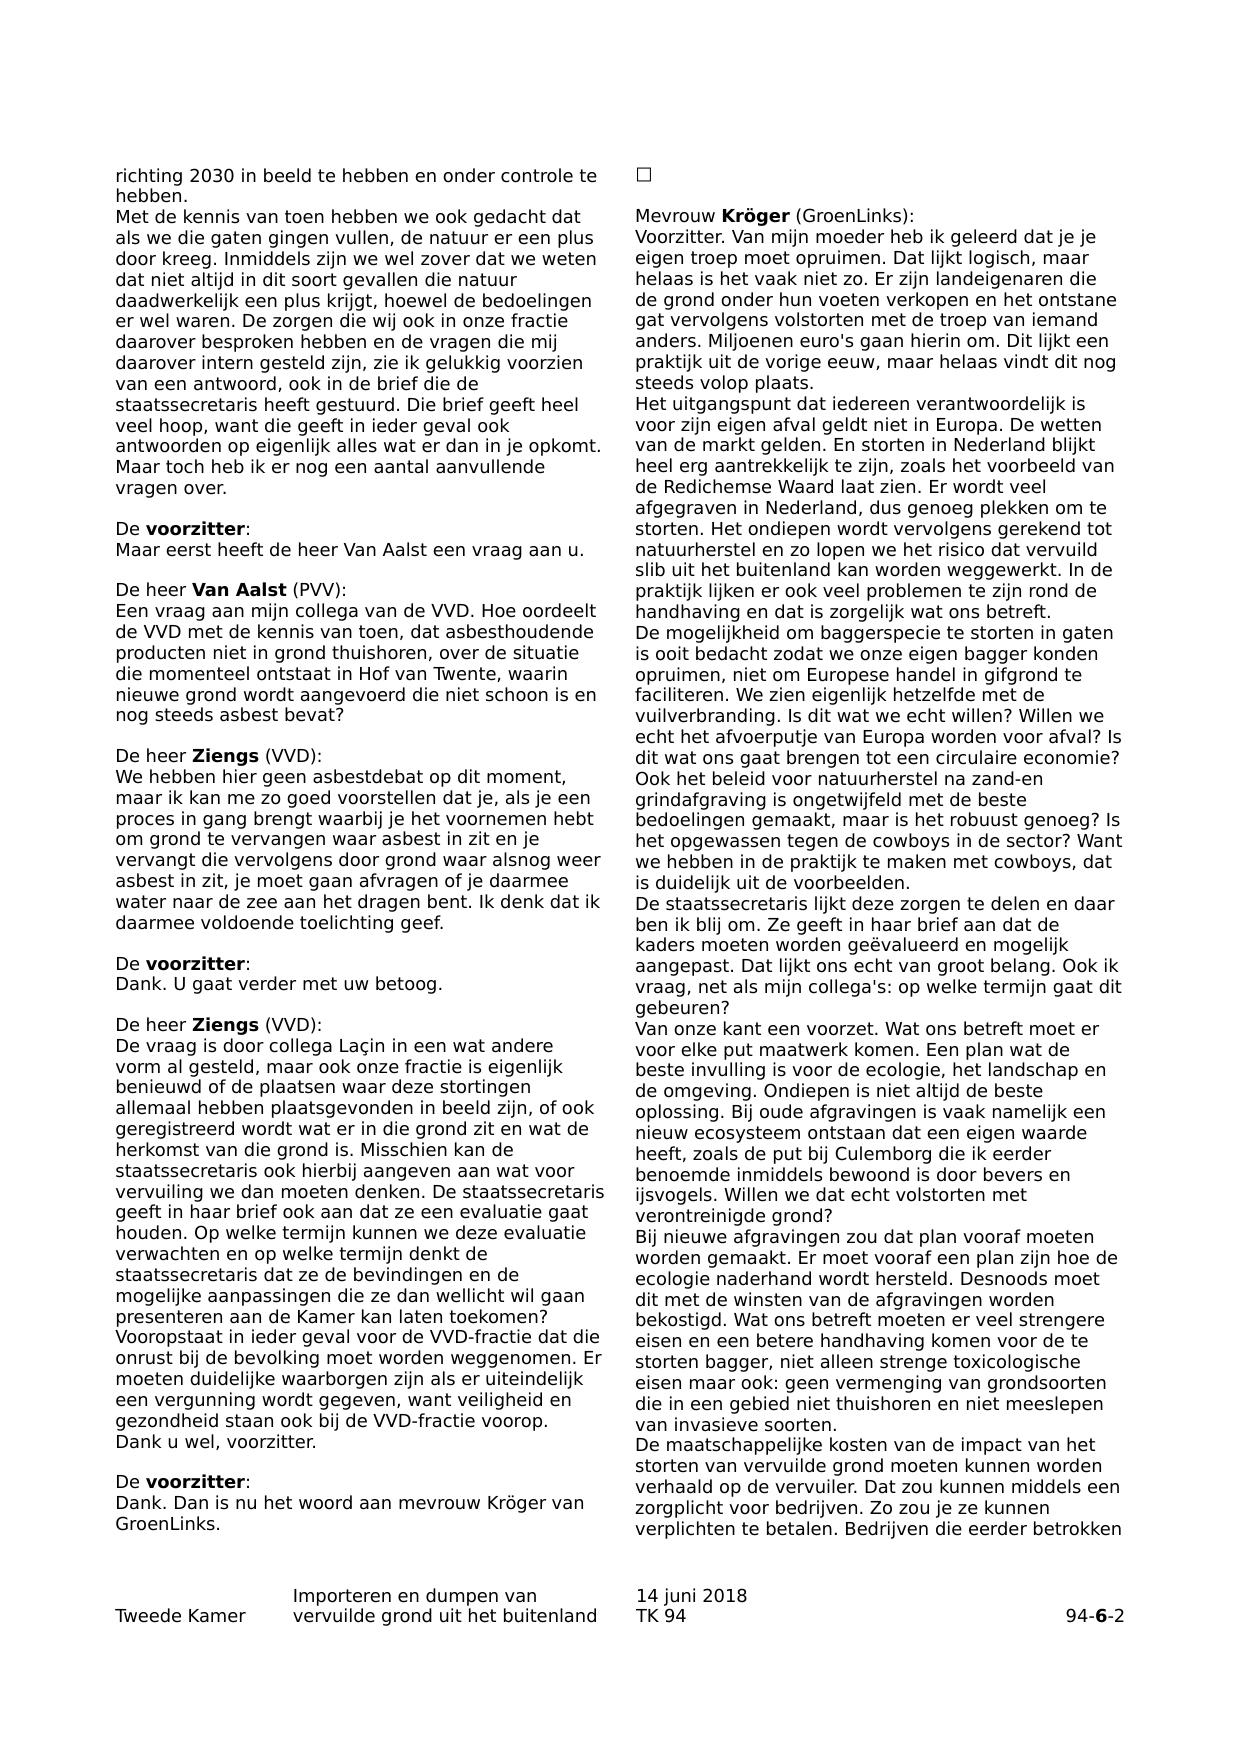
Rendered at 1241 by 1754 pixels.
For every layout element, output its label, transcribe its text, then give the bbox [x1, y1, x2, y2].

text Vooropstaat in ieder geval voor de VVD-fractie dat die onrust bij de bevolking moet worden weggenomen. Er moeten duidelijke waarborgen zijn als er uiteindelijk een vergunning wordt gegeven, want veiligheid en gezondheid staan ook bij de VVD-fractie voorop. [115, 1327, 605, 1431]
text Het uitgangspunt dat iedereen verantwoordelijk is voor zijn eigen afval geldt niet in Europa. De wetten van de markt gelden. En storten in Nederland blijkt heel erg aantrekkelijk te zijn, zoals het voorbeeld van de Redichemse Waard laat zien. Er wordt veel afgegraven in Nederland, dus genoeg plekken om te storten. Het ondiepen wordt vervolgens gerekend tot natuurherstel en zo lopen we het risico dat vervuild slib uit het buitenland kan worden weggewerkt. In de praktijk lijken er ook veel problemen te zijn rond de handhaving en dat is zorgelijk wat ons betreft. [635, 393, 1125, 623]
text De voorzitter: [115, 953, 605, 974]
text Maar eerst heeft de heer Van Aalst een vraag aan u. [115, 539, 605, 560]
text We hebben hier geen asbestdebat op dit moment, maar ik kan me zo goed voorstellen dat je, als je een proces in gang brengt waarbij je het voornemen hebt om grond te vervangen waar asbest in zit en je vervangt die vervolgens door grond waar alsnog weer asbest in zit, je moet gaan afvragen of je daarmee water naar de zee aan het dragen bent. Ik denk dat ik daarmee voldoende toelichting geef. [115, 767, 605, 933]
text De maatschappelijke kosten van de impact van het storten van vervuilde grond moeten kunnen worden verhaald op de vervuiler. Dat zou kunnen middels een zorgplicht voor bedrijven. Zo zou je ze kunnen verplichten te betalen. Bedrijven die eerder betrokken [635, 1435, 1125, 1539]
text Met de kennis van toen hebben we ook gedacht dat als we die gaten gingen vullen, de natuur er een plus door kreeg. Inmiddels zijn we wel zover dat we weten dat niet altijd in dit soort gevallen die natuur daadwerkelijk een plus krijgt, hoewel de bedoelingen er wel waren. De zorgen die wij ook in onze fractie daarover besproken hebben en de vragen die mij daarover intern gesteld zijn, zie ik gelukkig voorzien van een antwoord, ook in de brief die de staatssecretaris heeft gestuurd. Die brief geeft heel veel hoop, want die geeft in ieder geval ook antwoorden op eigenlijk alles wat er dan in je opkomt. Maar toch heb ik er nog een aantal aanvullende vragen over. [115, 207, 605, 499]
text De mogelijkheid om baggerspecie te storten in gaten is ooit bedacht zodat we onze eigen bagger konden opruimen, niet om Europese handel in gifgrond te faciliteren. We zien eigenlijk hetzelfde met de vuilverbranding. Is dit wat we echt willen? Willen we echt het afvoerputje van Europa worden voor afval? Is dit wat ons gaat brengen tot een circulaire economie? [635, 623, 1125, 768]
text De vraag is door collega Laçin in een wat andere vorm al gesteld, maar ook onze fractie is eigenlijk benieuwd of de plaatsen waar deze stortingen allemaal hebben plaatsgevonden in beeld zijn, of ook geregistreerd wordt wat er in die grond zit en wat de herkomst van die grond is. Misschien kan de staatssecretaris ook hierbij aangeven aan wat voor vervuiling we dan moeten denken. De staatssecretaris geeft in haar brief ook aan dat ze een evaluatie gaat houden. Op welke termijn kunnen we deze evaluatie verwachten en op welke termijn denkt de staatssecretaris dat ze de bevindingen en de mogelijke aanpassingen die ze dan wellicht wil gaan presenteren aan de Kamer kan laten toekomen? [115, 1036, 605, 1327]
text Voorzitter. Van mijn moeder heb ik geleerd dat je je eigen troep moet opruimen. Dat lijkt logisch, maar helaas is het vaak niet zo. Er zijn landeigenaren die de grond onder hun voeten verkopen en het ontstane gat vervolgens volstorten met de troep van iemand anders. Miljoenen euro's gaan hierin om. Dit lijkt een praktijk uit de vorige eeuw, maar helaas vindt dit nog steeds volop plaats. [635, 227, 1125, 393]
text Dank. Dan is nu het woord aan mevrouw Kröger van GroenLinks. [115, 1493, 605, 1535]
text Dank. U gaat verder met uw betoog. [115, 974, 605, 995]
text richting 2030 in beeld te hebben en onder controle te hebben. [115, 165, 605, 207]
text De voorzitter: [115, 519, 605, 539]
text De staatssecretaris lijkt deze zorgen te delen en daar ben ik blij om. Ze geeft in haar brief aan dat de kaders moeten worden geëvalueerd en mogelijk aangepast. Dat lijkt ons echt van groot belang. Ook ik vraag, net als mijn collega's: op welke termijn gaat dit gebeuren? [635, 893, 1125, 1018]
text Dank u wel, voorzitter. [115, 1431, 605, 1452]
text De heer Van Aalst (PVV): [115, 580, 605, 601]
text ⬜ [635, 165, 1125, 186]
text Mevrouw Kröger (GroenLinks): [635, 206, 1125, 227]
text Ook het beleid voor natuurherstel na zand-en grindafgraving is ongetwijfeld met de beste bedoelingen gemaakt, maar is het robuust genoeg? Is het opgewassen tegen de cowboys in de sector? Want we hebben in de praktijk te maken met cowboys, dat is duidelijk uit de voorbeelden. [635, 768, 1125, 893]
text De heer Ziengs (VVD): [115, 746, 605, 767]
text Bij nieuwe afgravingen zou dat plan vooraf moeten worden gemaakt. Er moet vooraf een plan zijn hoe de ecologie naderhand wordt hersteld. Desnoods moet dit met de winsten van de afgravingen worden bekostigd. Wat ons betreft moeten er veel strengere eisen en een betere handhaving komen voor de te storten bagger, niet alleen strenge toxicologische eisen maar ook: geen vermenging van grondsoorten die in een gebied niet thuishoren en niet meeslepen van invasieve soorten. [635, 1227, 1125, 1435]
text De voorzitter: [115, 1472, 605, 1493]
text Een vraag aan mijn collega van de VVD. Hoe oordeelt de VVD met de kennis van toen, dat asbesthoudende producten niet in grond thuishoren, over de situatie die momenteel ontstaat in Hof van Twente, waarin nieuwe grond wordt aangevoerd die niet schoon is en nog steeds asbest bevat? [115, 601, 605, 726]
text De heer Ziengs (VVD): [115, 1015, 605, 1036]
text Van onze kant een voorzet. Wat ons betreft moet er voor elke put maatwerk komen. Een plan wat de beste invulling is voor de ecologie, het landschap en de omgeving. Ondiepen is niet altijd de beste oplossing. Bij oude afgravingen is vaak namelijk een nieuw ecosysteem ontstaan dat een eigen waarde heeft, zoals de put bij Culemborg die ik eerder benoemde inmiddels bewoond is door bevers en ijsvogels. Willen we dat echt volstorten met verontreinigde grond? [635, 1018, 1125, 1227]
